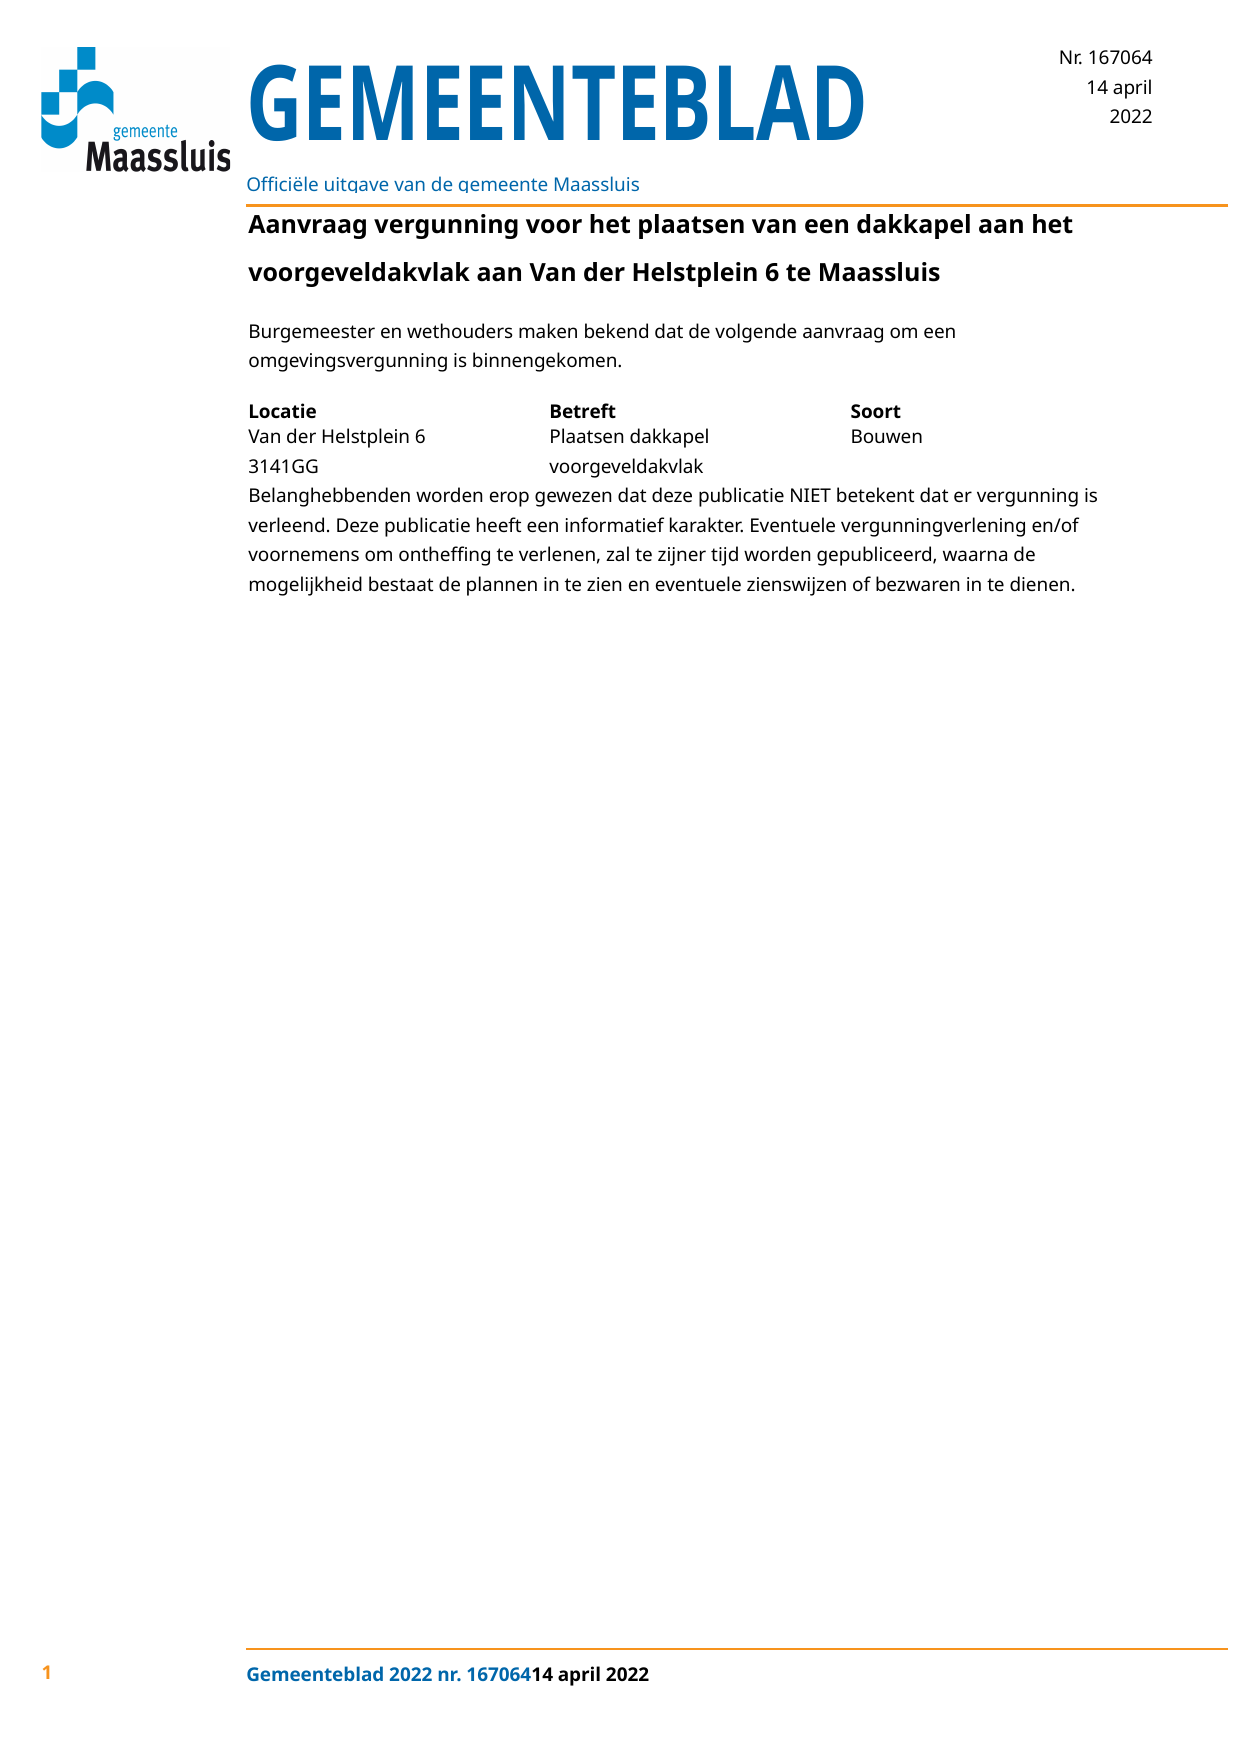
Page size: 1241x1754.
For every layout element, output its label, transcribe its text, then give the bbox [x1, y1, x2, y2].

picture [41, 47, 77, 92]
table_header Betreft [549, 398, 850, 424]
text Belanghebbenden worden erop gewezen dat deze publicatie NIET betekent dat er vergunning is verleend. Deze publicatie heeft een informatief karakter. Eventuele vergunningverlening en/of voornemens om ontheffing te verlenen, zal te zijner tijd worden gepubliceerd, waarna de mogelijkheid bestaat de plannen in te zien en eventuele zienswijzen of bezwaren in te dienen. [248, 482, 1152, 597]
table_cell Plaatsen dakkapel voorgeveldakvlak [549, 424, 850, 479]
text Aanvraag vergunning voor het plaatsen van een dakkapel aan het voorgeveldakvlak aan Van der Helstplein 6 te Maassluis [248, 207, 1152, 288]
table_header Locatie [248, 398, 549, 424]
table_header Soort [850, 398, 1152, 424]
table_cell Van der Helstplein 6 3141GG [248, 424, 549, 479]
picture [41, 47, 231, 172]
text Burgemeester en wethouders maken bekend dat de volgende aanvraag om een omgevingsvergunning is binnengekomen. [248, 318, 1152, 373]
table_cell Bouwen [850, 424, 1152, 479]
